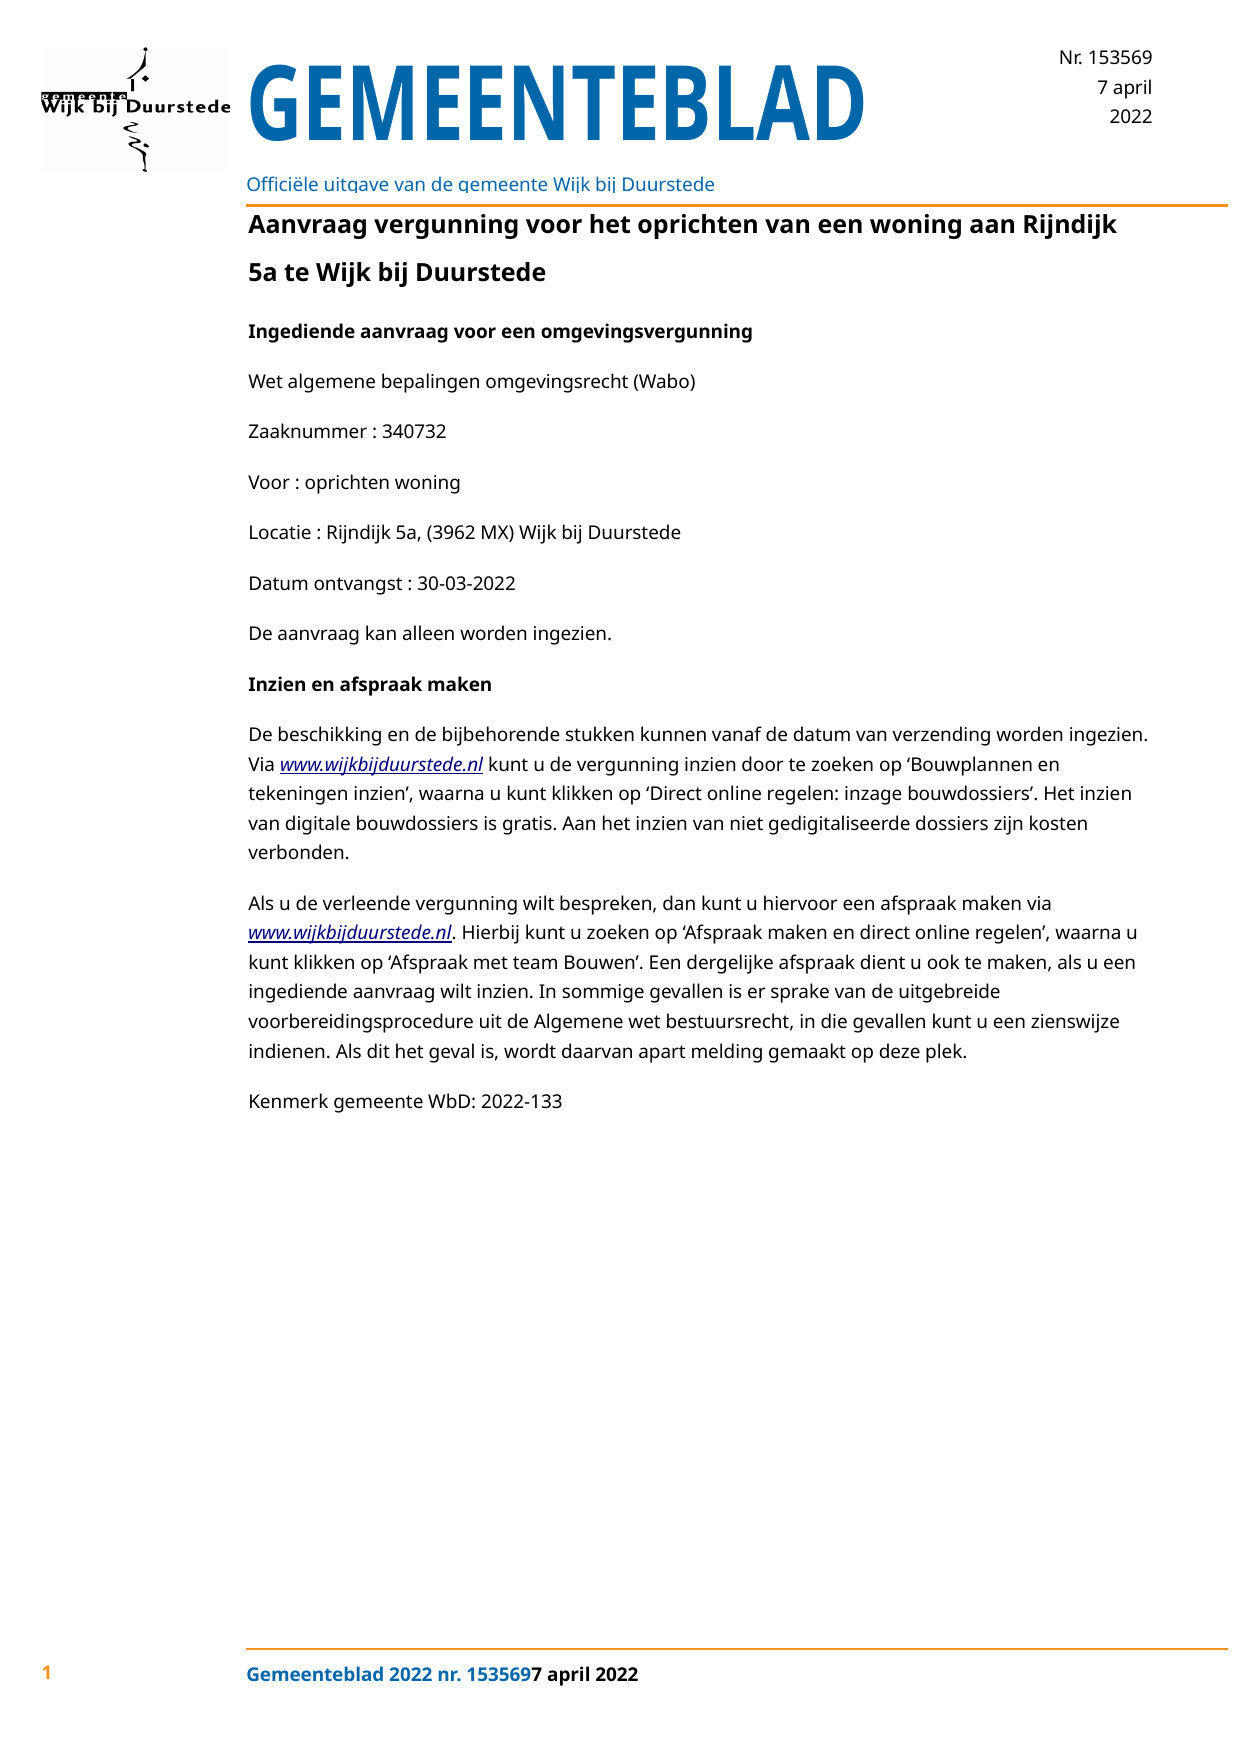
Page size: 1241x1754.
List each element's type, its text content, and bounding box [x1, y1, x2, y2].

text Aanvraag vergunning voor het oprichten van een woning aan Rijndijk 5a te Wijk bij Duurstede [248, 207, 1152, 288]
text Locatie : Rijndijk 5a, (3962 MX) Wijk bij Duurstede [248, 519, 1152, 545]
text De aanvraag kan alleen worden ingezien. [248, 620, 1152, 646]
text Wet algemene bepalingen omgevingsrecht (Wabo) [248, 368, 1152, 394]
text Ingediende aanvraag voor een omgevingsvergunning [248, 318, 1152, 344]
text Kenmerk gemeente WbD: 2022-133 [248, 1088, 1152, 1114]
picture [41, 47, 231, 172]
text Zaaknummer : 340732 [248, 419, 1152, 444]
text Voor : oprichten woning [248, 469, 1152, 495]
text Inzien en afspraak maken [248, 671, 1152, 697]
text Als u de verleende vergunning wilt bespreken, dan kunt u hiervoor een afspraak maken via www.wijkbijduurstede.nl. Hierbij kunt u zoeken op ‘Afspraak maken en direct online regelen’, waarna u kunt klikken op ‘Afspraak met team Bouwen’. Een dergelijke afspraak dient u ook te maken, als u een ingediende aanvraag wilt inzien. In sommige gevallen is er sprake van de uitgebreide voorbereidingsprocedure uit de Algemene wet bestuursrecht, in die gevallen kunt u een zienswijze indienen. Als dit het geval is, wordt daarvan apart melding gemaakt op deze plek. [248, 890, 1152, 1064]
text Datum ontvangst : 30-03-2022 [248, 570, 1152, 596]
text De beschikking en de bijbehorende stukken kunnen vanaf de datum van verzending worden ingezien. Via www.wijkbijduurstede.nl kunt u de vergunning inzien door te zoeken op ‘Bouwplannen en tekeningen inzien’, waarna u kunt klikken op ‘Direct online regelen: inzage bouwdossiers’. Het inzien van digitale bouwdossiers is gratis. Aan het inzien van niet gedigitaliseerde dossiers zijn kosten verbonden. [248, 721, 1152, 865]
